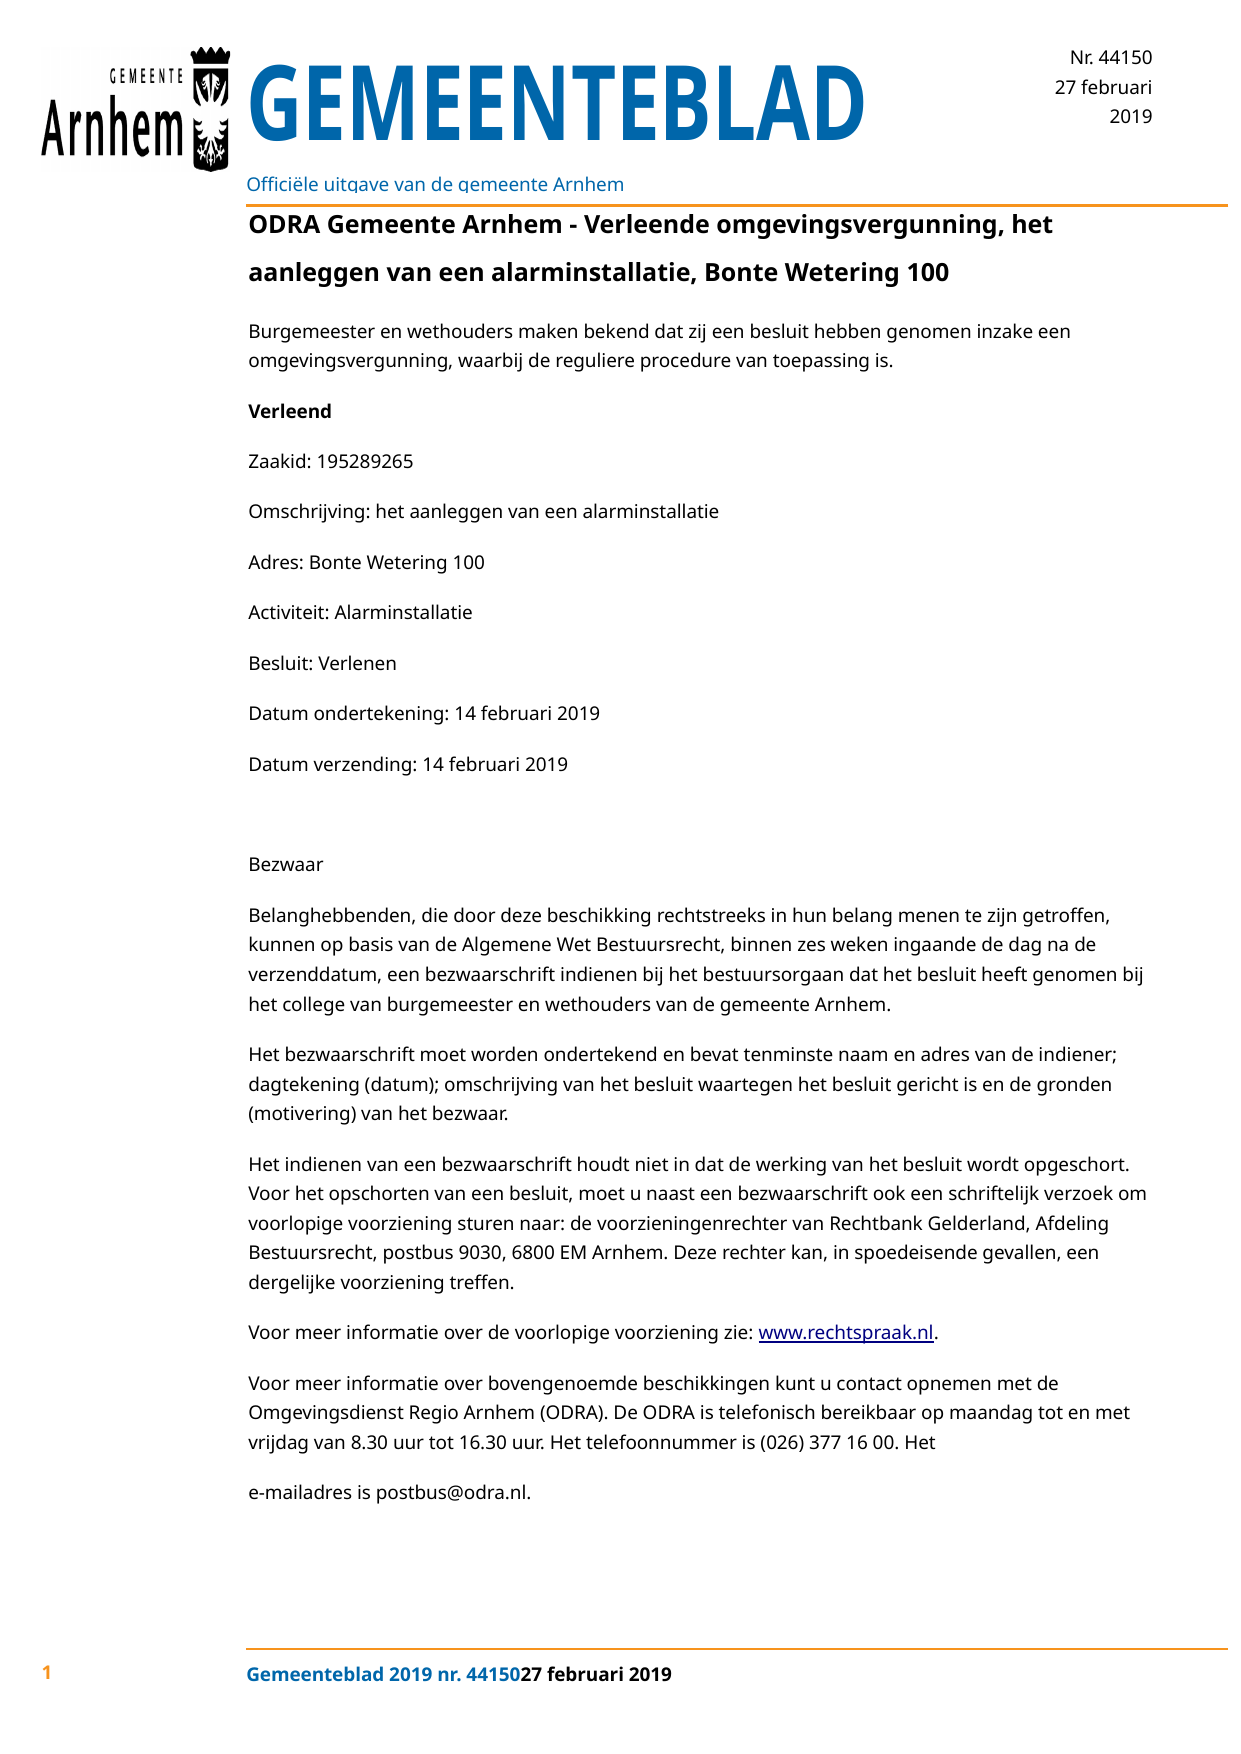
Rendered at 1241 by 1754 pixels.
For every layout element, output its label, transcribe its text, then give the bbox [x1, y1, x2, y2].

text Voor meer informatie over bovengenoemde beschikkingen kunt u contact opnemen met de Omgevingsdienst Regio Arnhem (ODRA). De ODRA is telefonisch bereikbaar op maandag tot en met vrijdag van 8.30 uur tot 16.30 uur. Het telefoonnummer is (026) 377 16 00. Het [248, 1370, 1152, 1455]
picture [41, 47, 231, 172]
text Adres: Bonte Wetering 100 [248, 549, 1152, 575]
text Voor meer informatie over de voorlopige voorziening zie: www.rechtspraak.nl. [248, 1319, 1152, 1345]
text Het bezwaarschrift moet worden ondertekend en bevat tenminste naam en adres van de indiener; dagtekening (datum); omschrijving van het besluit waartegen het besluit gericht is en de gronden (motivering) van het bezwaar. [248, 1041, 1152, 1126]
text Zaakid: 195289265 [248, 448, 1152, 474]
text Activiteit: Alarminstallatie [248, 599, 1152, 625]
text Bezwaar [248, 852, 1152, 877]
text e-mailadres is postbus@odra.nl. [248, 1479, 1152, 1505]
text Verleend [248, 398, 1152, 424]
text Datum verzending: 14 februari 2019 [248, 751, 1152, 777]
text Het indienen van een bezwaarschrift houdt niet in dat de werking van het besluit wordt opgeschort. Voor het opschorten van een besluit, moet u naast een bezwaarschrift ook een schriftelijk verzoek om voorlopige voorziening sturen naar: de voorzieningenrechter van Rechtbank Gelderland, Afdeling Bestuursrecht, postbus 9030, 6800 EM Arnhem. Deze rechter kan, in spoedeisende gevallen, een dergelijke voorziening treffen. [248, 1151, 1152, 1295]
text Burgemeester en wethouders maken bekend dat zij een besluit hebben genomen inzake een omgevingsvergunning, waarbij de reguliere procedure van toepassing is. [248, 318, 1152, 373]
text ODRA Gemeente Arnhem - Verleende omgevingsvergunning, het aanleggen van een alarminstallatie, Bonte Wetering 100 [248, 207, 1152, 288]
text Belanghebbenden, die door deze beschikking rechtstreeks in hun belang menen te zijn getroffen, kunnen op basis van de Algemene Wet Bestuursrecht, binnen zes weken ingaande de dag na de verzenddatum, een bezwaarschrift indienen bij het bestuursorgaan dat het besluit heeft genomen bij het college van burgemeester en wethouders van de gemeente Arnhem. [248, 902, 1152, 1017]
text Besluit: Verlenen [248, 650, 1152, 676]
text Datum ondertekening: 14 februari 2019 [248, 700, 1152, 726]
text Omschrijving: het aanleggen van een alarminstallatie [248, 499, 1152, 524]
